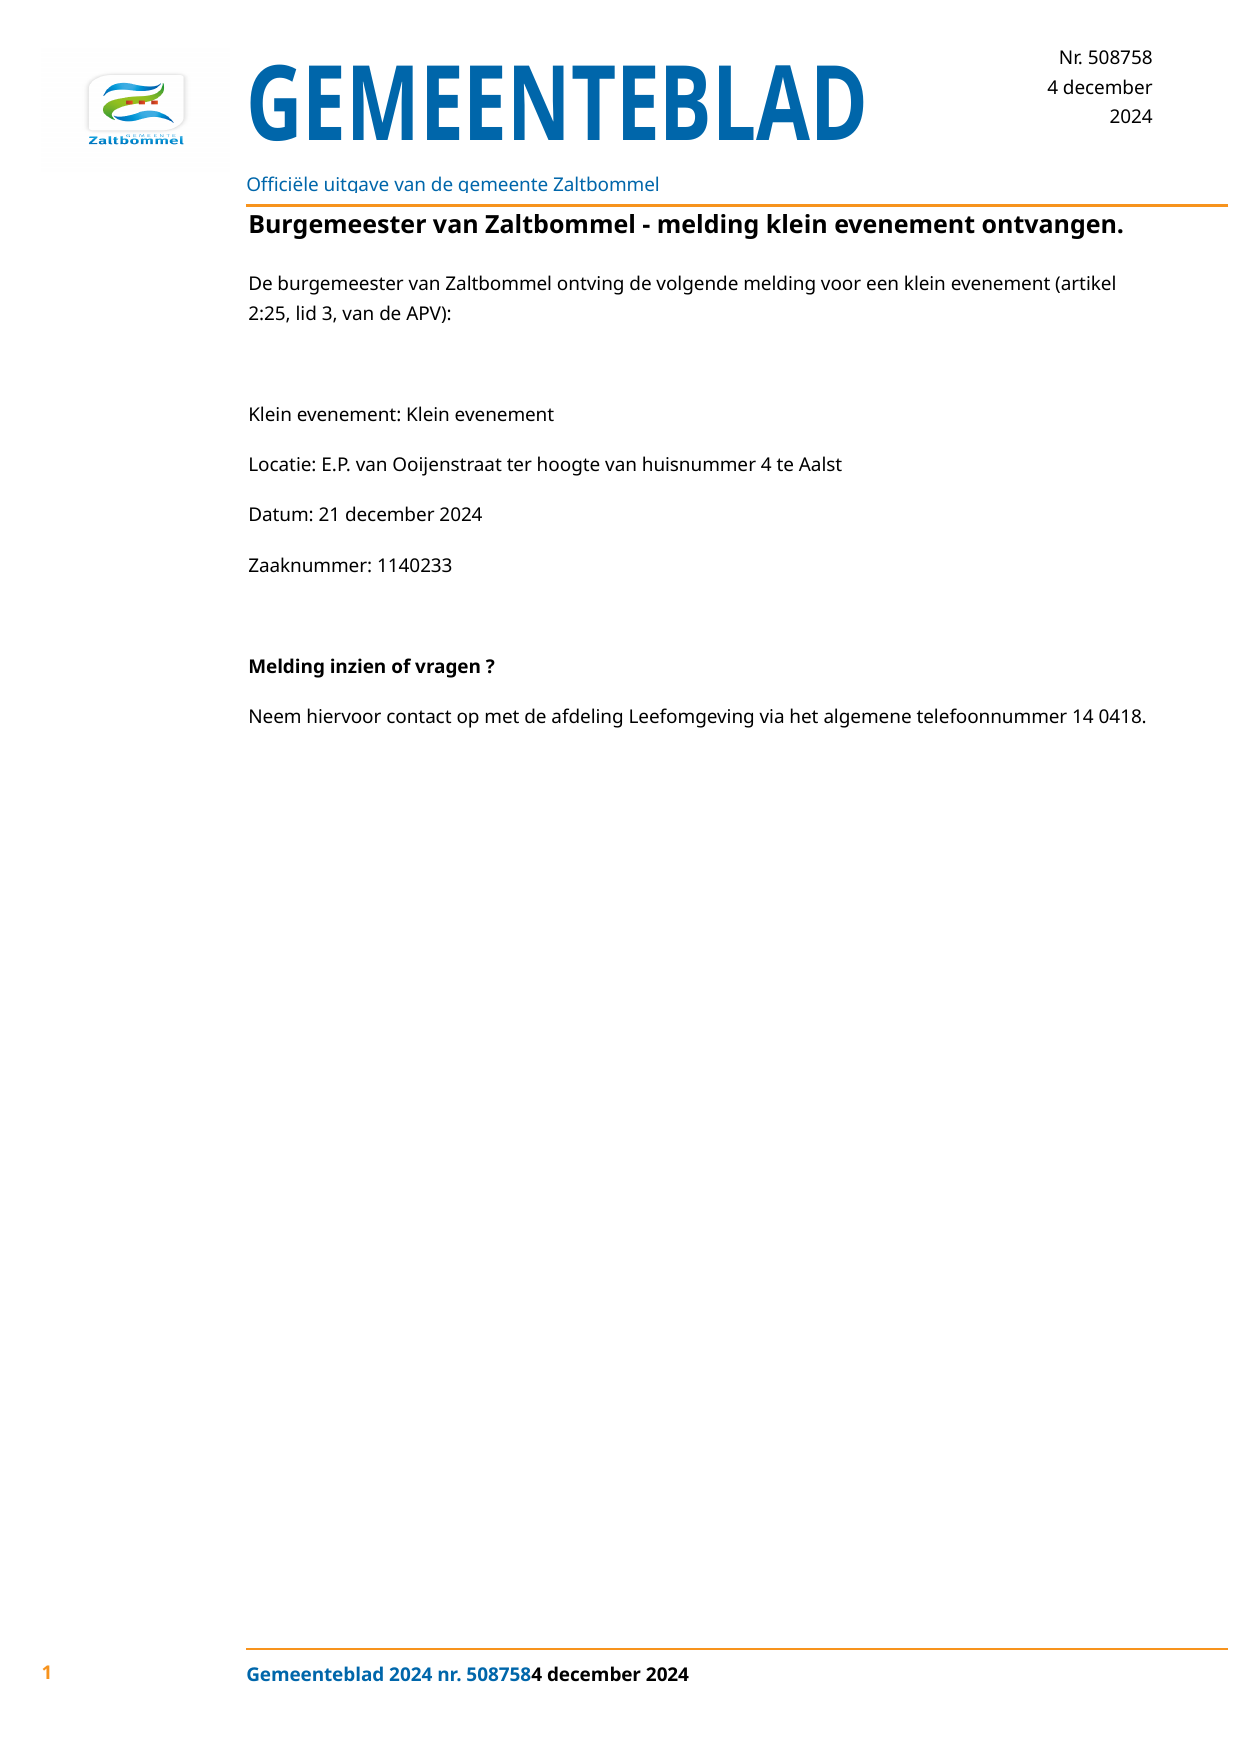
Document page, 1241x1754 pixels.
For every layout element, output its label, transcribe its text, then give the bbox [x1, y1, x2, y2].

text Neem hiervoor contact op met de afdeling Leefomgeving via het algemene telefoonnummer 14 0418. [248, 703, 1152, 729]
text Datum: 21 december 2024 [248, 502, 1152, 527]
text Locatie: E.P. van Ooijenstraat ter hoogte van huisnummer 4 te Aalst [248, 451, 1152, 477]
text Melding inzien of vragen ? [248, 653, 1152, 678]
picture [41, 47, 231, 172]
text Klein evenement: Klein evenement [248, 401, 1152, 426]
text De burgemeester van Zaltbommel ontving de volgende melding voor een klein evenement (artikel 2:25, lid 3, van de APV): [248, 270, 1152, 326]
text Zaaknummer: 1140233 [248, 552, 1152, 578]
text Burgemeester van Zaltbommel - melding klein evenement ontvangen. [248, 207, 1152, 241]
